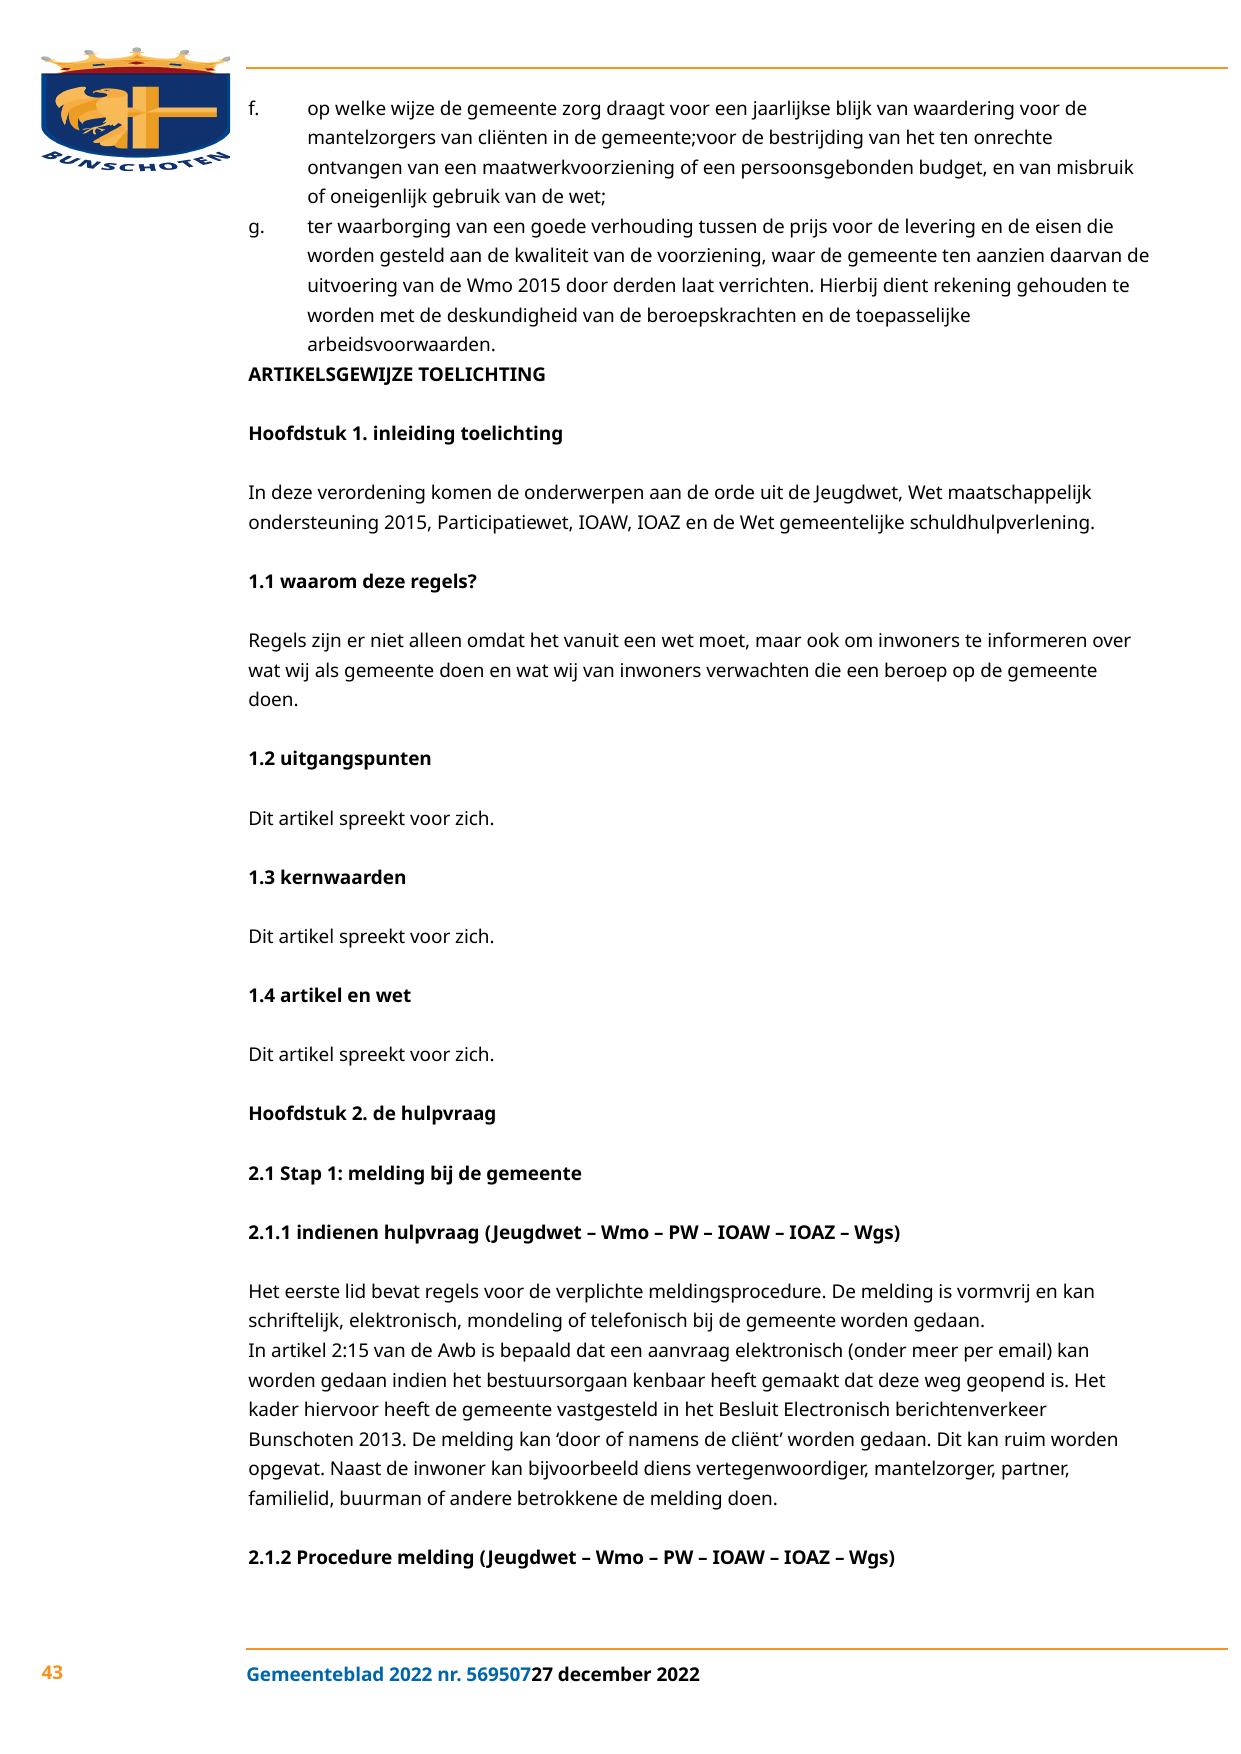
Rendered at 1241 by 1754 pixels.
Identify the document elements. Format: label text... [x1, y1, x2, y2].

text Hoofdstuk 2. de hulpvraag [248, 1101, 1152, 1126]
text Dit artikel spreekt voor zich. [248, 805, 1152, 831]
text 1.2 uitgangspunten [248, 746, 1152, 771]
text ARTIKELSGEWIJZE TOELICHTING [248, 361, 1152, 387]
text Hoofdstuk 1. inleiding toelichting [248, 420, 1152, 446]
text Dit artikel spreekt voor zich. [248, 923, 1152, 949]
list op welke wijze de gemeente zorg draagt voor een jaarlijkse blijk van waardering voor de mantelzorgers van cliënten in de gemeente;voor de bestrijding van het ten onrechte ontvangen van een maatwerkvoorziening of een persoonsgebonden budget, en van misbruik of oneigenlijk gebruik van de wet; [248, 95, 1152, 209]
text In deze verordening komen de onderwerpen aan de orde uit de Jeugdwet, Wet maatschappelijk ondersteuning 2015, Participatiewet, IOAW, IOAZ en de Wet gemeentelijke schuldhulpverlening. [248, 479, 1152, 535]
text 2.1.1 indienen hulpvraag (Jeugdwet – Wmo – PW – IOAW – IOAZ – Wgs) [248, 1219, 1152, 1245]
text 2.1.2 Procedure melding (Jeugdwet – Wmo – PW – IOAW – IOAZ – Wgs) [248, 1544, 1152, 1570]
text 1.1 waarom deze regels? [248, 568, 1152, 594]
text Dit artikel spreekt voor zich. [248, 1041, 1152, 1067]
text 1.4 artikel en wet [248, 982, 1152, 1008]
text 1.3 kernwaarden [248, 864, 1152, 890]
text Het eerste lid bevat regels voor de verplichte meldingsprocedure. De melding is vormvrij en kan schriftelijk, elektronisch, mondeling of telefonisch bij de gemeente worden gedaan. [248, 1278, 1152, 1333]
list ter waarborging van een goede verhouding tussen de prijs voor de levering en de eisen die worden gesteld aan de kwaliteit van de voorziening, waar de gemeente ten aanzien daarvan de uitvoering van de Wmo 2015 door derden laat verrichten. Hierbij dient rekening gehouden te worden met de deskundigheid van de beroepskrachten en de toepasselijke arbeidsvoorwaarden. [248, 213, 1152, 357]
text In artikel 2:15 van de Awb is bepaald dat een aanvraag elektronisch (onder meer per email) kan worden gedaan indien het bestuursorgaan kenbaar heeft gemaakt dat deze weg geopend is. Het kader hiervoor heeft de gemeente vastgesteld in het Besluit Electronisch berichtenverkeer Bunschoten 2013. De melding kan ‘door of namens de cliënt’ worden gedaan. Dit kan ruim worden opgevat. Naast de inwoner kan bijvoorbeeld diens vertegenwoordiger, mantelzorger, partner, familielid, buurman of andere betrokkene de melding doen. [248, 1337, 1152, 1511]
picture [41, 47, 231, 172]
text Regels zijn er niet alleen omdat het vanuit een wet moet, maar ook om inwoners te informeren over wat wij als gemeente doen en wat wij van inwoners verwachten die een beroep op de gemeente doen. [248, 627, 1152, 712]
text 2.1 Stap 1: melding bij de gemeente [248, 1160, 1152, 1186]
